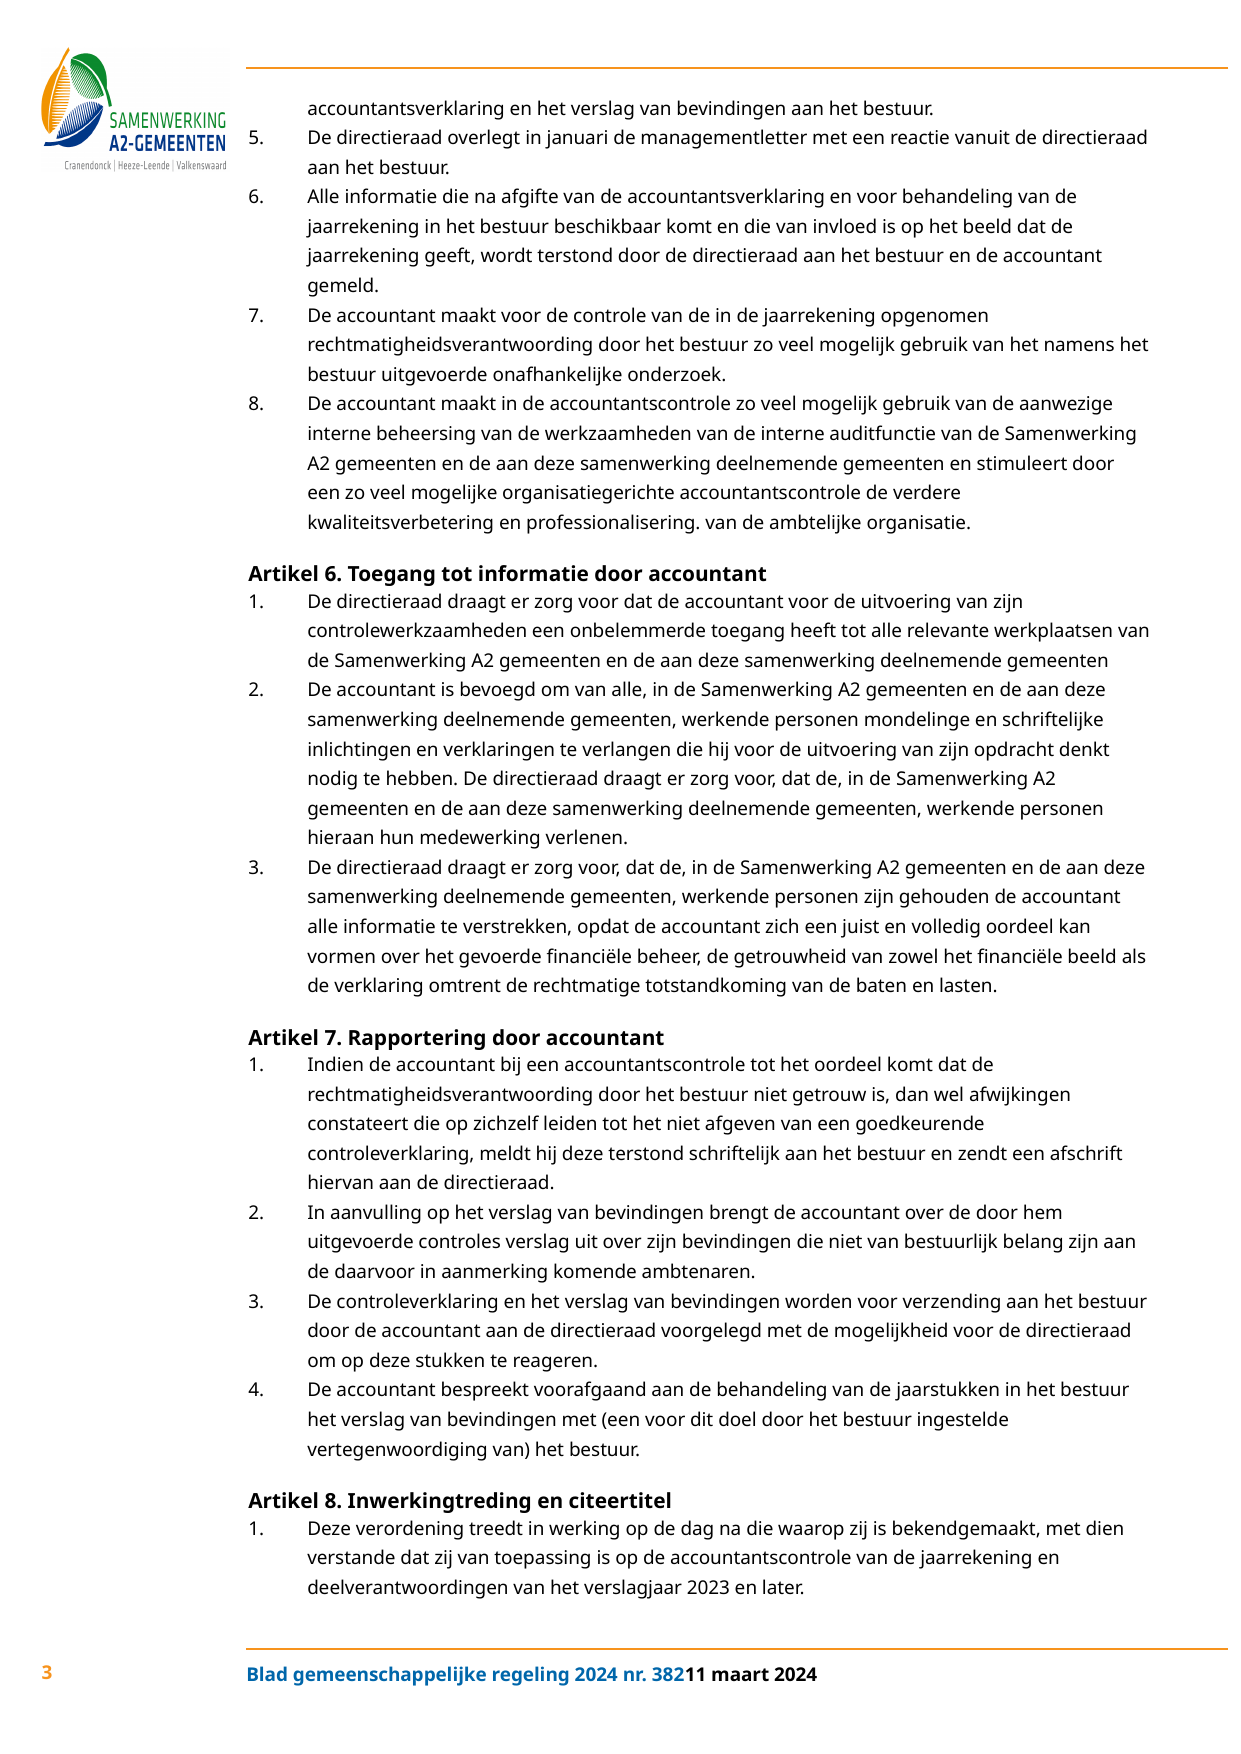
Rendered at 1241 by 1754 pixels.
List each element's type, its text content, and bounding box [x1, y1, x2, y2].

list De directieraad draagt er zorg voor, dat de, in de Samenwerking A2 gemeenten en de aan deze samenwerking deelnemende gemeenten, werkende personen zijn gehouden de accountant alle informatie te verstrekken, opdat de accountant zich een juist en volledig oordeel kan vormen over het gevoerde financiële beheer, de getrouwheid van zowel het financiële beeld als de verklaring omtrent de rechtmatige totstandkoming van de baten en lasten. [248, 854, 1152, 998]
text Artikel 7. Rapportering door accountant [248, 1023, 1152, 1051]
list Indien de accountant bij een accountantscontrole tot het oordeel komt dat de rechtmatigheidsverantwoording door het bestuur niet getrouw is, dan wel afwijkingen constateert die op zichzelf leiden tot het niet afgeven van een goedkeurende controleverklaring, meldt hij deze terstond schriftelijk aan het bestuur en zendt een afschrift hiervan aan de directieraad. [248, 1051, 1152, 1195]
list accountantsverklaring en het verslag van bevindingen aan het bestuur. [248, 95, 1152, 121]
list Alle informatie die na afgifte van de accountantsverklaring en voor behandeling van de jaarrekening in het bestuur beschikbaar komt en die van invloed is op het beeld dat de jaarrekening geeft, wordt terstond door de directieraad aan het bestuur en de accountant gemeld. [248, 183, 1152, 298]
text Artikel 6. Toegang tot informatie door accountant [248, 559, 1152, 588]
list De directieraad overlegt in januari de managementletter met een reactie vanuit de directieraad aan het bestuur. [248, 124, 1152, 180]
list De controleverklaring en het verslag van bevindingen worden voor verzending aan het bestuur door de accountant aan de directieraad voorgelegd met de mogelijkheid voor de directieraad om op deze stukken te reageren. [248, 1288, 1152, 1373]
list De accountant bespreekt voorafgaand aan de behandeling van de jaarstukken in het bestuur het verslag van bevindingen met (een voor dit doel door het bestuur ingestelde vertegenwoordiging van) het bestuur. [248, 1377, 1152, 1462]
list In aanvulling op het verslag van bevindingen brengt de accountant over de door hem uitgevoerde controles verslag uit over zijn bevindingen die niet van bestuurlijk belang zijn aan de daarvoor in aanmerking komende ambtenaren. [248, 1199, 1152, 1284]
picture [41, 47, 231, 172]
list De directieraad draagt er zorg voor dat de accountant voor de uitvoering van zijn controlewerkzaamheden een onbelemmerde toegang heeft tot alle relevante werkplaatsen van de Samenwerking A2 gemeenten en de aan deze samenwerking deelnemende gemeenten [248, 588, 1152, 673]
list De accountant is bevoegd om van alle, in de Samenwerking A2 gemeenten en de aan deze samenwerking deelnemende gemeenten, werkende personen mondelinge en schriftelijke inlichtingen en verklaringen te verlangen die hij voor de uitvoering van zijn opdracht denkt nodig te hebben. De directieraad draagt er zorg voor, dat de, in de Samenwerking A2 gemeenten en de aan deze samenwerking deelnemende gemeenten, werkende personen hieraan hun medewerking verlenen. [248, 677, 1152, 850]
list De accountant maakt voor de controle van de in de jaarrekening opgenomen rechtmatigheidsverantwoording door het bestuur zo veel mogelijk gebruik van het namens het bestuur uitgevoerde onafhankelijke onderzoek. [248, 302, 1152, 387]
list De accountant maakt in de accountantscontrole zo veel mogelijk gebruik van de aanwezige interne beheersing van de werkzaamheden van de interne auditfunctie van de Samenwerking A2 gemeenten en de aan deze samenwerking deelnemende gemeenten en stimuleert door een zo veel mogelijke organisatiegerichte accountantscontrole de verdere kwaliteitsverbetering en professionalisering. van de ambtelijke organisatie. [248, 391, 1152, 535]
list Deze verordening treedt in werking op de dag na die waarop zij is bekendgemaakt, met dien verstande dat zij van toepassing is op de accountantscontrole van de jaarrekening en deelverantwoordingen van het verslagjaar 2023 en later. [248, 1515, 1152, 1599]
text Artikel 8. Inwerkingtreding en citeertitel [248, 1486, 1152, 1515]
